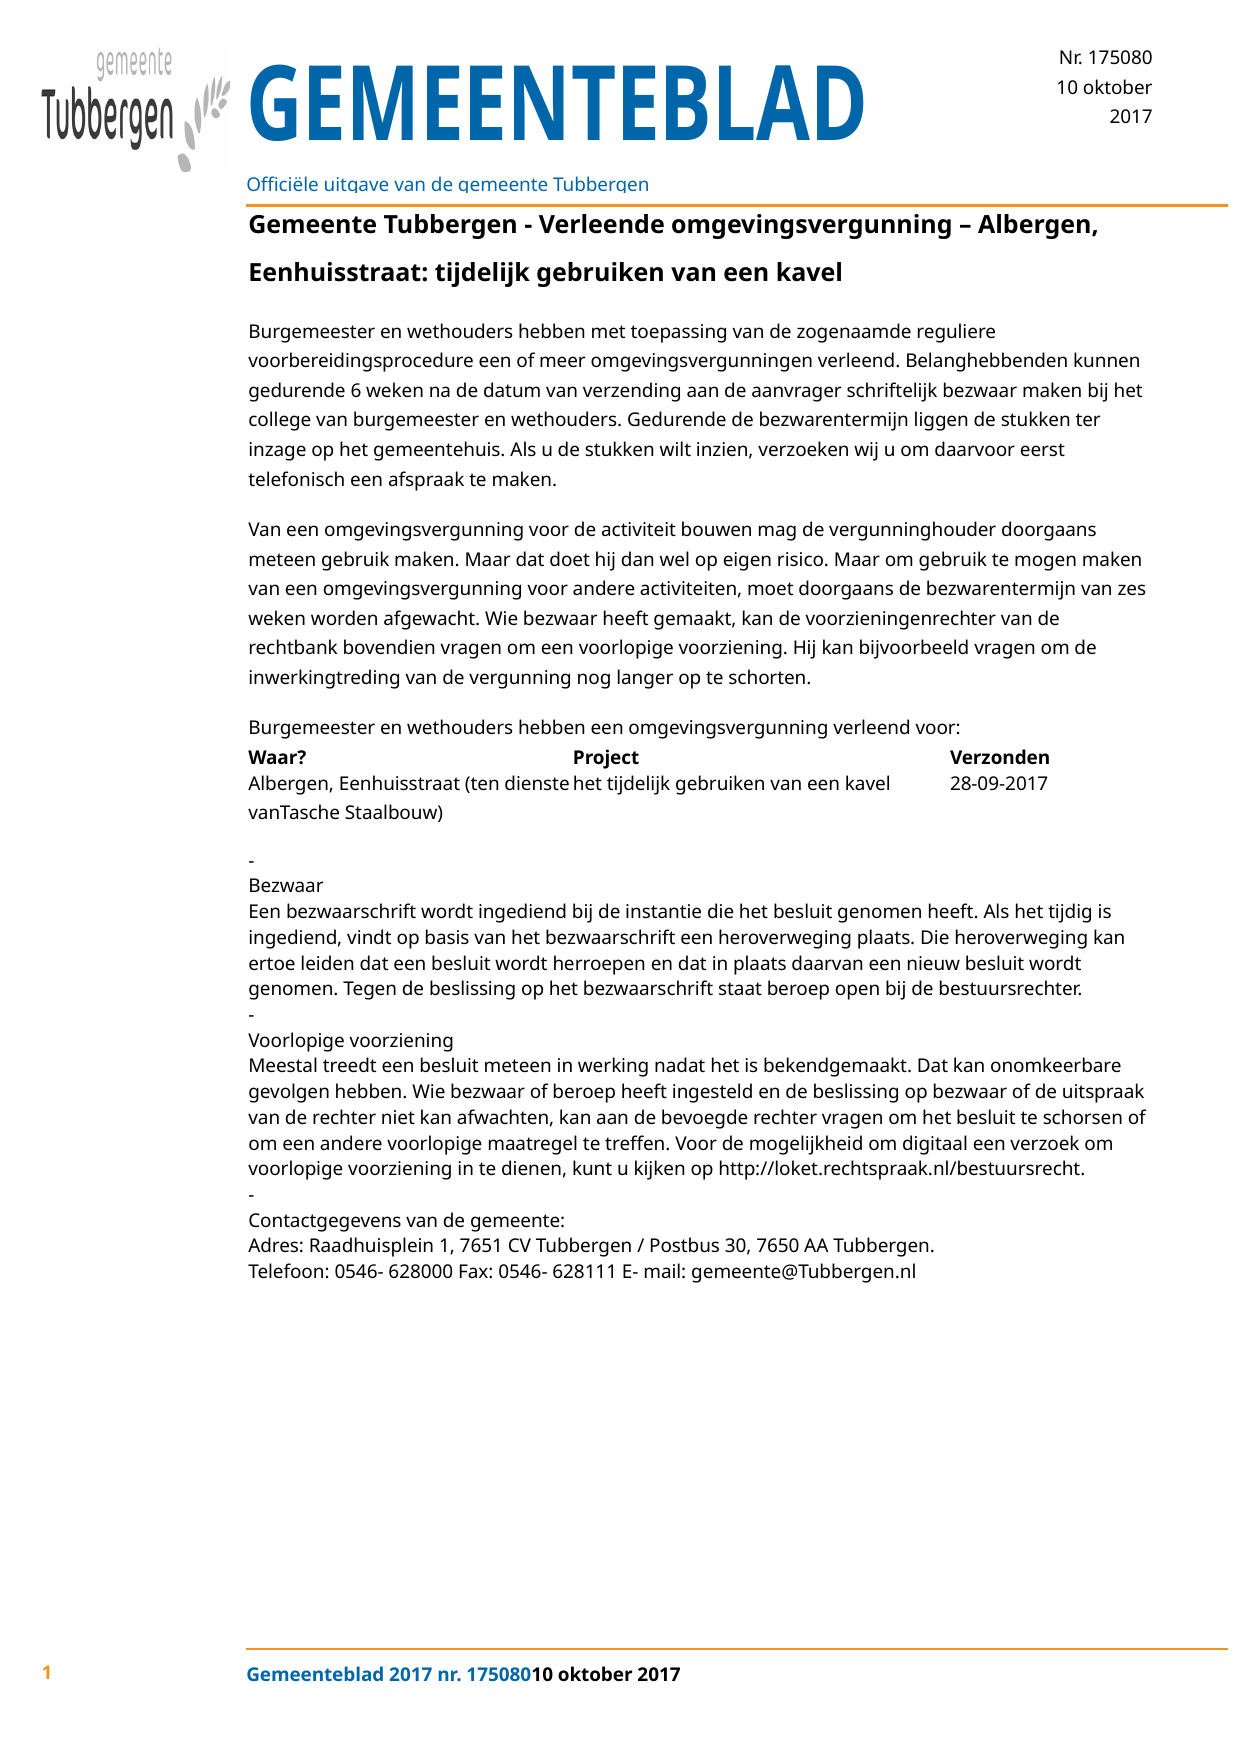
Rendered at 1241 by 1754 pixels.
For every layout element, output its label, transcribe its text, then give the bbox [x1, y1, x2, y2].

text Telefoon: 0546- 628000 Fax: 0546- 628111 E- mail: gemeente@Tubbergen.nl [248, 1258, 1152, 1284]
picture [41, 47, 231, 172]
text Gemeente Tubbergen - Verleende omgevingsvergunning – Albergen, Eenhuisstraat: tijdelijk gebruiken van een kavel [248, 207, 1152, 288]
table_header Project [573, 744, 950, 770]
text Meestal treedt een besluit meteen in werking nadat het is bekendgemaakt. Dat kan onomkeerbare gevolgen hebben. Wie bezwaar of beroep heeft ingesteld en de beslissing op bezwaar of de uitspraak van de rechter niet kan afwachten, kan aan de bevoegde rechter vragen om het besluit te schorsen of om een andere voorlopige maatregel te treffen. Voor de mogelijkheid om digitaal een verzoek om voorlopige voorziening in te dienen, kunt u kijken op http://loket.rechtspraak.nl/bestuursrecht. [248, 1053, 1152, 1181]
text Burgemeester en wethouders hebben een omgevingsvergunning verleend voor: [248, 714, 1152, 740]
table_cell het tijdelijk gebruiken van een kavel [573, 770, 950, 825]
text Bezwaar [248, 872, 1152, 898]
table_cell 28-09-2017 [950, 770, 1152, 825]
text Adres: Raadhuisplein 1, 7651 CV Tubbergen / Postbus 30, 7650 AA Tubbergen. [248, 1233, 1152, 1258]
text Voorlopige voorziening [248, 1027, 1152, 1053]
text Burgemeester en wethouders hebben met toepassing van de zogenaamde reguliere voorbereidingsprocedure een of meer omgevingsvergunningen verleend. Belanghebbenden kunnen gedurende 6 weken na de datum van verzending aan de aanvrager schriftelijk bezwaar maken bij het college van burgemeester en wethouders. Gedurende de bezwarentermijn liggen de stukken ter inzage op het gemeentehuis. Als u de stukken wilt inzien, verzoeken wij u om daarvoor eerst telefonisch een afspraak te maken. [248, 318, 1152, 492]
text Contactgegevens van de gemeente: [248, 1207, 1152, 1233]
table_header Verzonden [950, 744, 1152, 770]
text - [248, 847, 1152, 872]
table_cell Albergen, Eenhuisstraat (ten dienste vanTasche Staalbouw) [248, 770, 573, 825]
text - [248, 1001, 1152, 1027]
table_header Waar? [248, 744, 573, 770]
text Een bezwaarschrift wordt ingediend bij de instantie die het besluit genomen heeft. Als het tijdig is ingediend, vindt op basis van het bezwaarschrift een heroverweging plaats. Die heroverweging kan ertoe leiden dat een besluit wordt herroepen en dat in plaats daarvan een nieuw besluit wordt genomen. Tegen de beslissing op het bezwaarschrift staat beroep open bij de bestuursrechter. [248, 898, 1152, 1001]
text Van een omgevingsvergunning voor de activiteit bouwen mag de vergunninghouder doorgaans meteen gebruik maken. Maar dat doet hij dan wel op eigen risico. Maar om gebruik te mogen maken van een omgevingsvergunning voor andere activiteiten, moet doorgaans de bezwarentermijn van zes weken worden afgewacht. Wie bezwaar heeft gemaakt, kan de voorzieningenrechter van de rechtbank bovendien vragen om een voorlopige voorziening. Hij kan bijvoorbeeld vragen om de inwerkingtreding van de vergunning nog langer op te schorten. [248, 516, 1152, 690]
text - [248, 1181, 1152, 1207]
